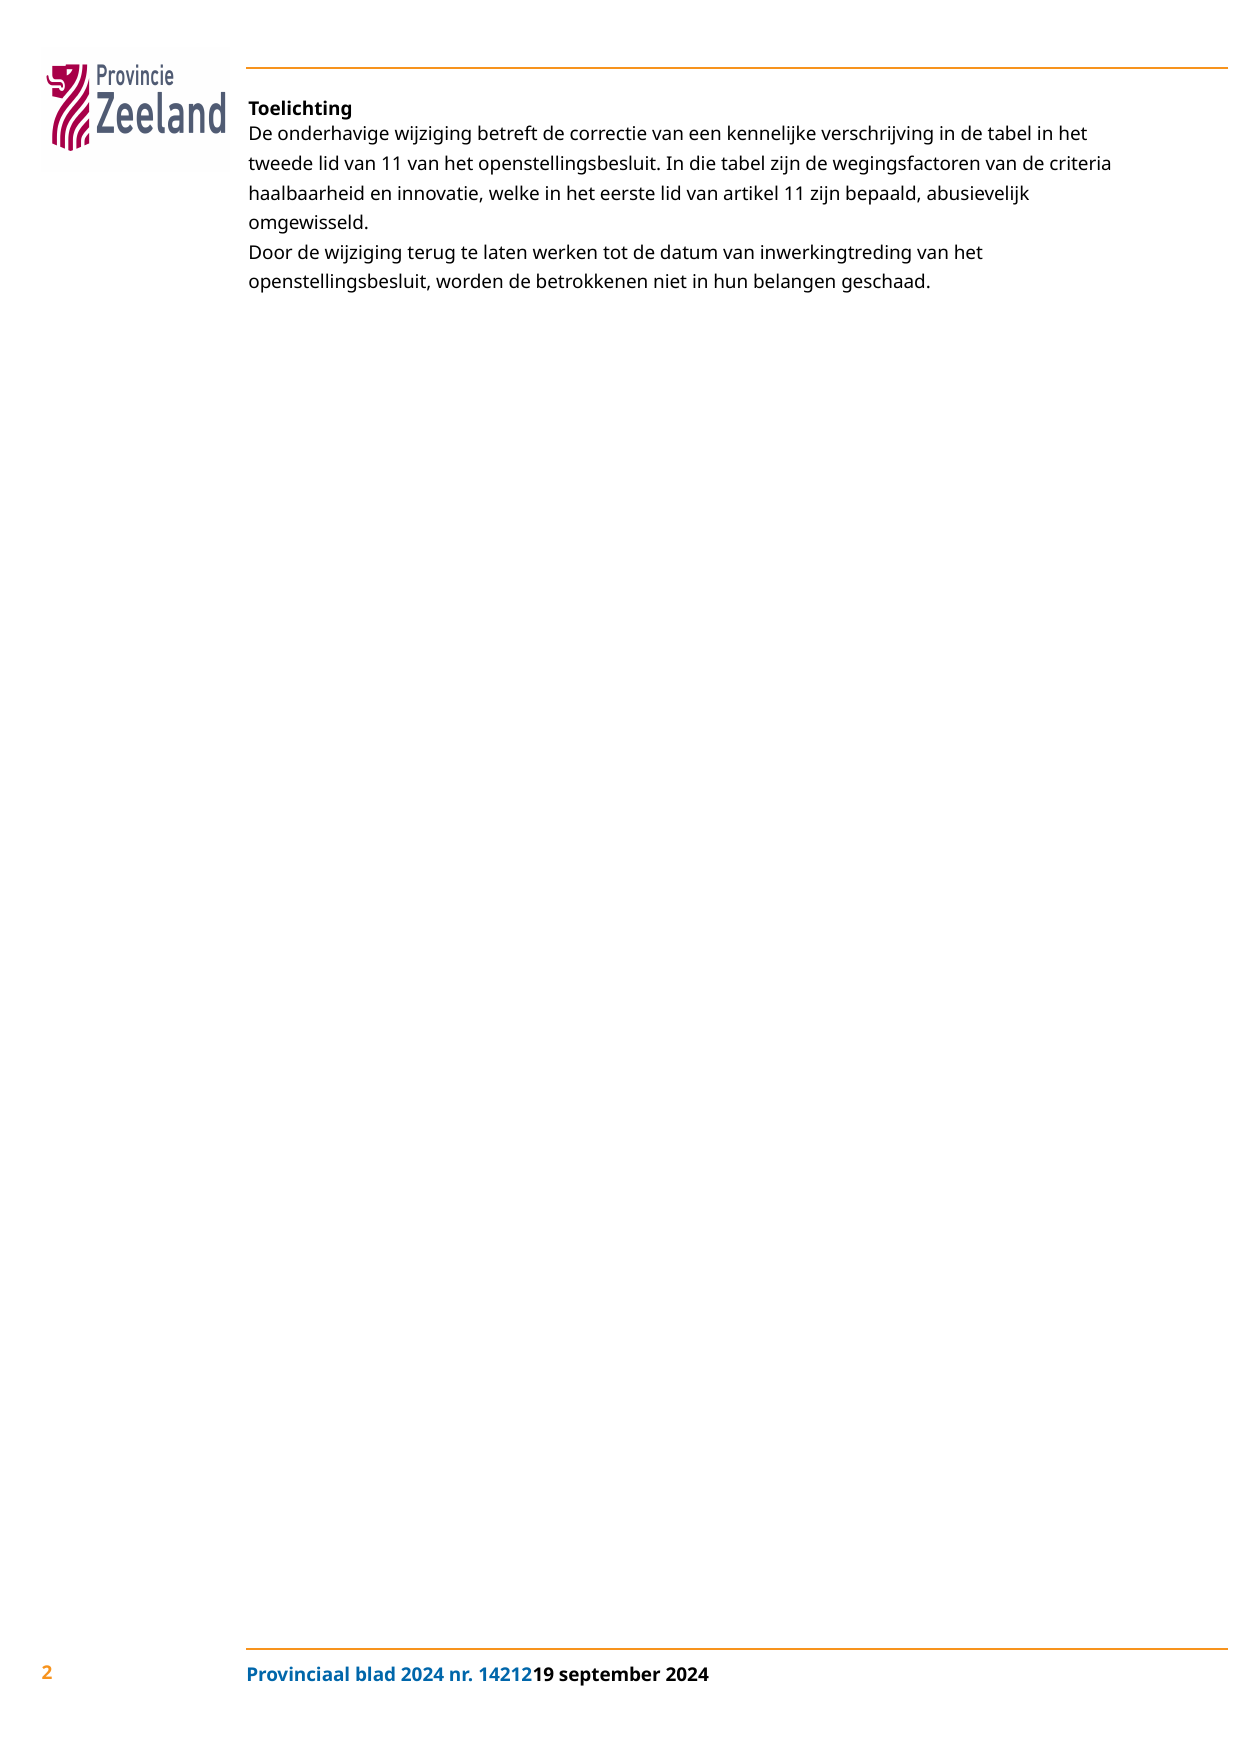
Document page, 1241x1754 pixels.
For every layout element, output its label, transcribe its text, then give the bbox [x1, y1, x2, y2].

picture [41, 47, 231, 172]
text Door de wijziging terug te laten werken tot de datum van inwerkingtreding van het openstellingsbesluit, worden de betrokkenen niet in hun belangen geschaad. [248, 239, 1152, 294]
text De onderhavige wijziging betreft de correctie van een kennelijke verschrijving in de tabel in het tweede lid van 11 van het openstellingsbesluit. In die tabel zijn de wegingsfactoren van de criteria haalbaarheid en innovatie, welke in het eerste lid van artikel 11 zijn bepaald, abusievelijk omgewisseld. [248, 121, 1152, 235]
text Toelichting [248, 95, 1152, 121]
